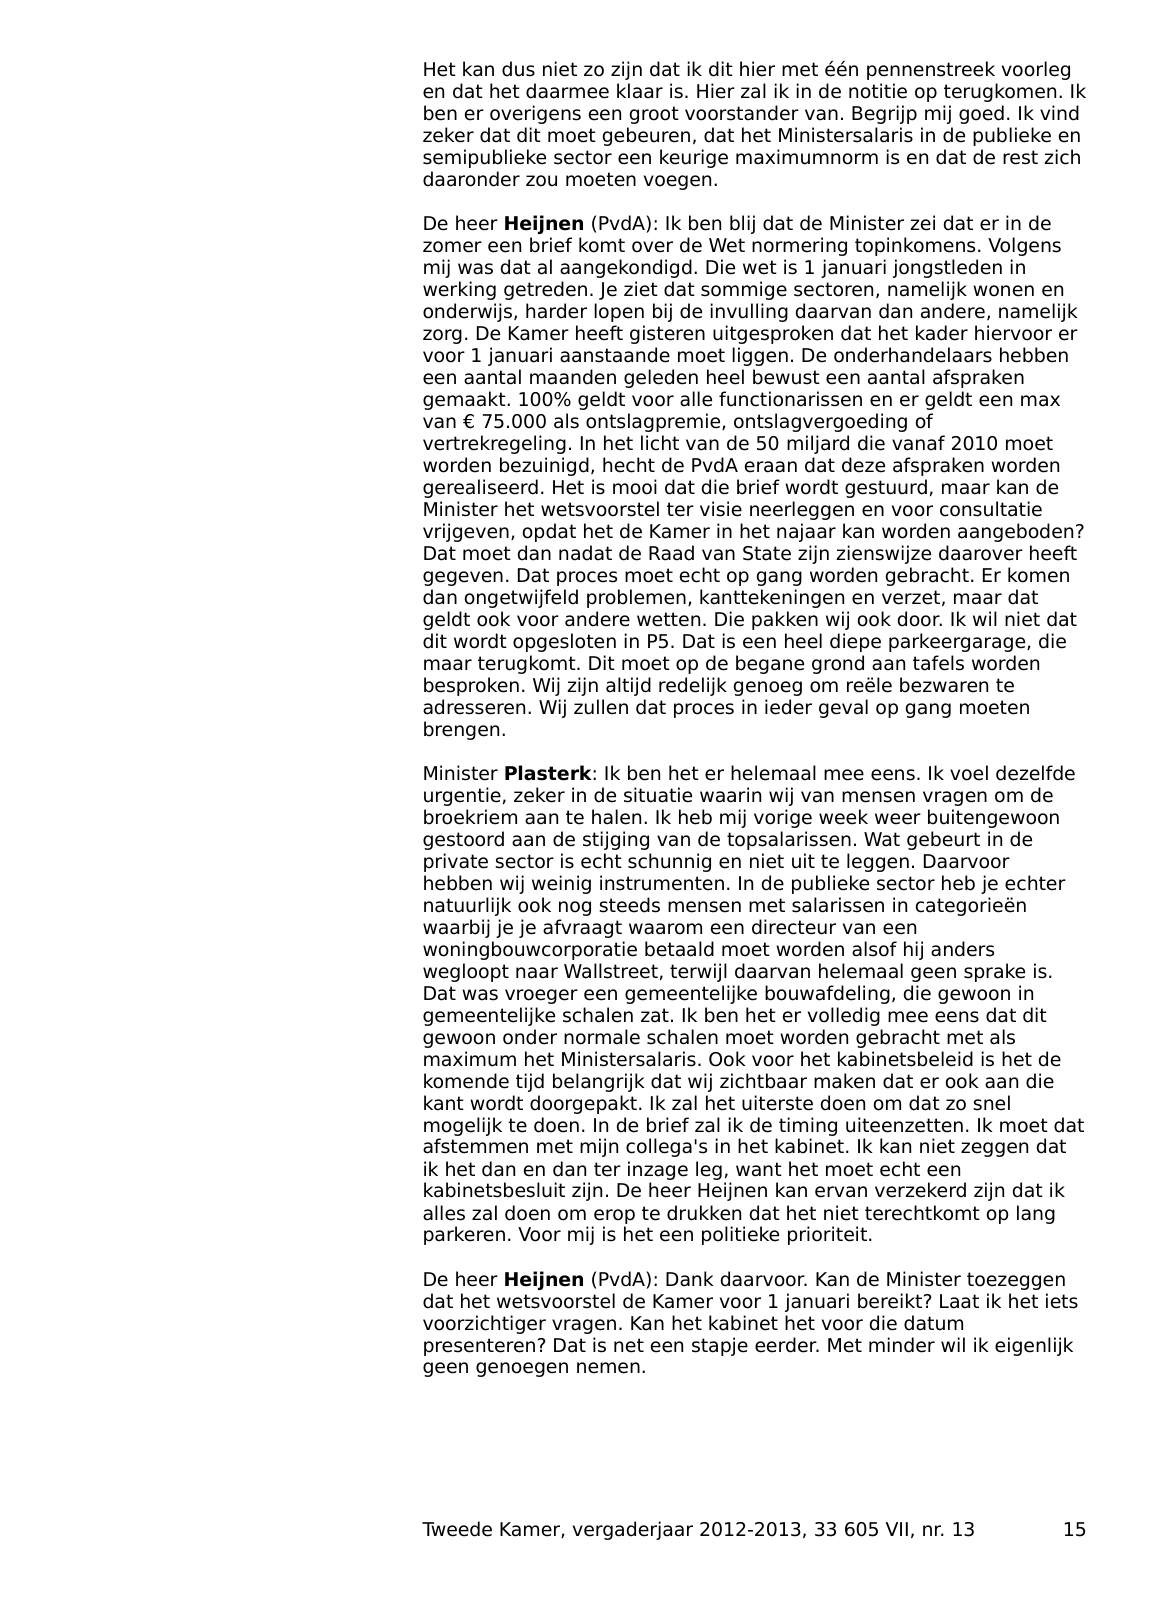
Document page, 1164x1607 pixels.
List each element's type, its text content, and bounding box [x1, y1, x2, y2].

text De heer Heijnen (PvdA): Dank daarvoor. Kan de Minister toezeggen dat het wetsvoorstel de Kamer voor 1 januari bereikt? Laat ik het iets voorzichtiger vragen. Kan het kabinet het voor die datum presenteren? Dat is net een stapje eerder. Met minder wil ik eigenlijk geen genoegen nemen. [422, 1268, 1087, 1378]
text Het kan dus niet zo zijn dat ik dit hier met één pennenstreek voorleg en dat het daarmee klaar is. Hier zal ik in de notitie op terugkomen. Ik ben er overigens een groot voorstander van. Begrijp mij goed. Ik vind zeker dat dit moet gebeuren, dat het Ministersalaris in de publieke en semipublieke sector een keurige maximumnorm is en dat de rest zich daaronder zou moeten voegen. [422, 59, 1087, 191]
text Minister Plasterk: Ik ben het er helemaal mee eens. Ik voel dezelfde urgentie, zeker in de situatie waarin wij van mensen vragen om de broekriem aan te halen. Ik heb mij vorige week weer buitengewoon gestoord aan de stijging van de topsalarissen. Wat gebeurt in de private sector is echt schunnig en niet uit te leggen. Daarvoor hebben wij weinig instrumenten. In de publieke sector heb je echter natuurlijk ook nog steeds mensen met salarissen in categorieën waarbij je je afvraagt waarom een directeur van een woningbouwcorporatie betaald moet worden alsof hij anders wegloopt naar Wallstreet, terwijl daarvan helemaal geen sprake is. Dat was vroeger een gemeentelijke bouwafdeling, die gewoon in gemeentelijke schalen zat. Ik ben het er volledig mee eens dat dit gewoon onder normale schalen moet worden gebracht met als maximum het Ministersalaris. Ook voor het kabinetsbeleid is het de komende tijd belangrijk dat wij zichtbaar maken dat er ook aan die kant wordt doorgepakt. Ik zal het uiterste doen om dat zo snel mogelijk te doen. In de brief zal ik de timing uiteenzetten. Ik moet dat afstemmen met mijn collega's in het kabinet. Ik kan niet zeggen dat ik het dan en dan ter inzage leg, want het moet echt een kabinetsbesluit zijn. De heer Heijnen kan ervan verzekerd zijn dat ik alles zal doen om erop te drukken dat het niet terechtkomt op lang parkeren. Voor mij is het een politieke prioriteit. [422, 763, 1087, 1246]
text De heer Heijnen (PvdA): Ik ben blij dat de Minister zei dat er in de zomer een brief komt over de Wet normering topinkomens. Volgens mij was dat al aangekondigd. Die wet is 1 januari jongstleden in werking getreden. Je ziet dat sommige sectoren, namelijk wonen en onderwijs, harder lopen bij de invulling daarvan dan andere, namelijk zorg. De Kamer heeft gisteren uitgesproken dat het kader hiervoor er voor 1 januari aanstaande moet liggen. De onderhandelaars hebben een aantal maanden geleden heel bewust een aantal afspraken gemaakt. 100% geldt voor alle functionarissen en er geldt een max van € 75.000 als ontslagpremie, ontslagvergoeding of vertrekregeling. In het licht van de 50 miljard die vanaf 2010 moet worden bezuinigd, hecht de PvdA eraan dat deze afspraken worden gerealiseerd. Het is mooi dat die brief wordt gestuurd, maar kan de Minister het wetsvoorstel ter visie neerleggen en voor consultatie vrijgeven, opdat het de Kamer in het najaar kan worden aangeboden? Dat moet dan nadat de Raad van State zijn zienswijze daarover heeft gegeven. Dat proces moet echt op gang worden gebracht. Er komen dan ongetwijfeld problemen, kanttekeningen en verzet, maar dat geldt ook voor andere wetten. Die pakken wij ook door. Ik wil niet dat dit wordt opgesloten in P5. Dat is een heel diepe parkeergarage, die maar terugkomt. Dit moet op de begane grond aan tafels worden besproken. Wij zijn altijd redelijk genoeg om reële bezwaren te adresseren. Wij zullen dat proces in ieder geval op gang moeten brengen. [422, 213, 1087, 741]
